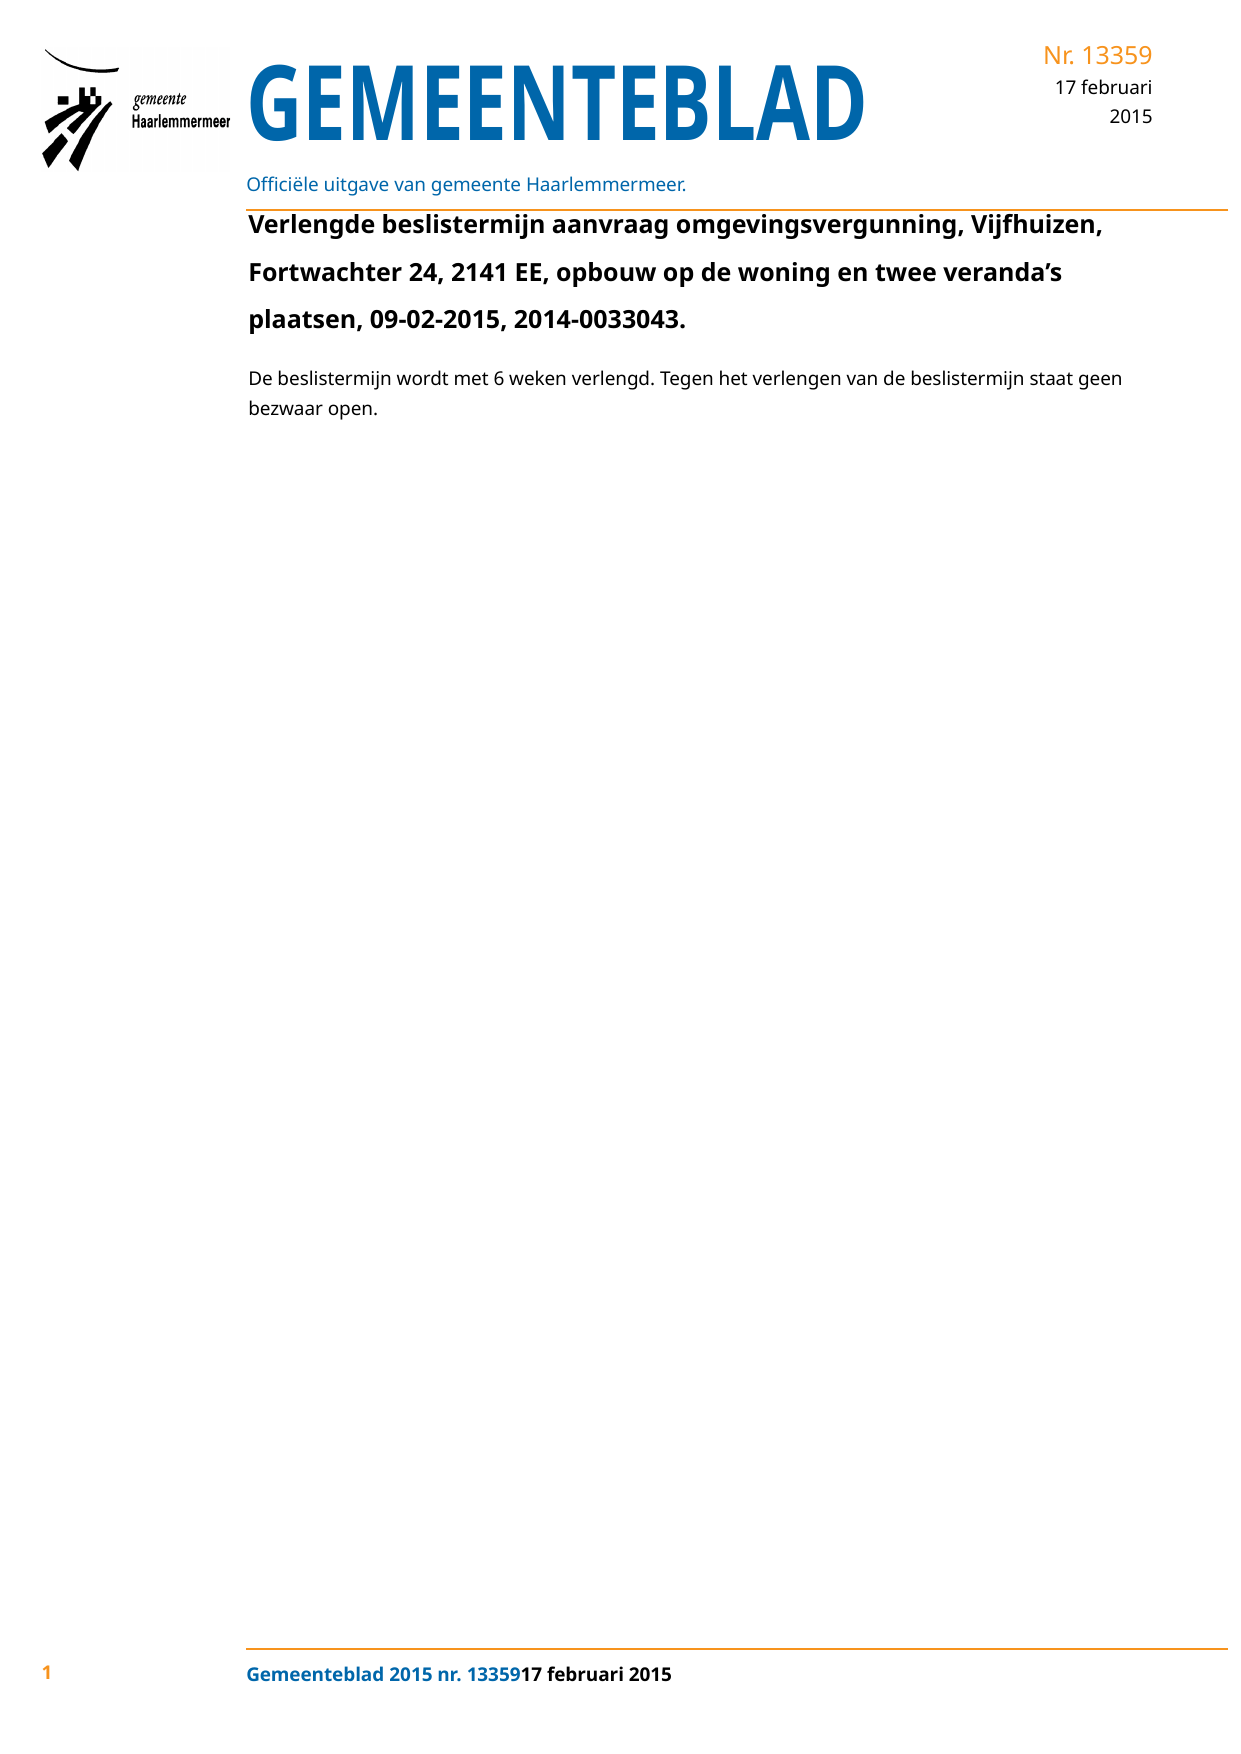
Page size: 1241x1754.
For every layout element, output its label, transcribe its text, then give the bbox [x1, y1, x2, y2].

picture [41, 47, 231, 172]
text De beslistermijn wordt met 6 weken verlengd. Tegen het verlengen van de beslistermijn staat geen bezwaar open. [248, 366, 1152, 421]
text Verlengde beslistermijn aanvraag omgevingsvergunning, Vijfhuizen, Fortwachter 24, 2141 EE, opbouw op de woning en twee veranda’s plaatsen, 09-02-2015, 2014-0033043. [248, 211, 1152, 336]
